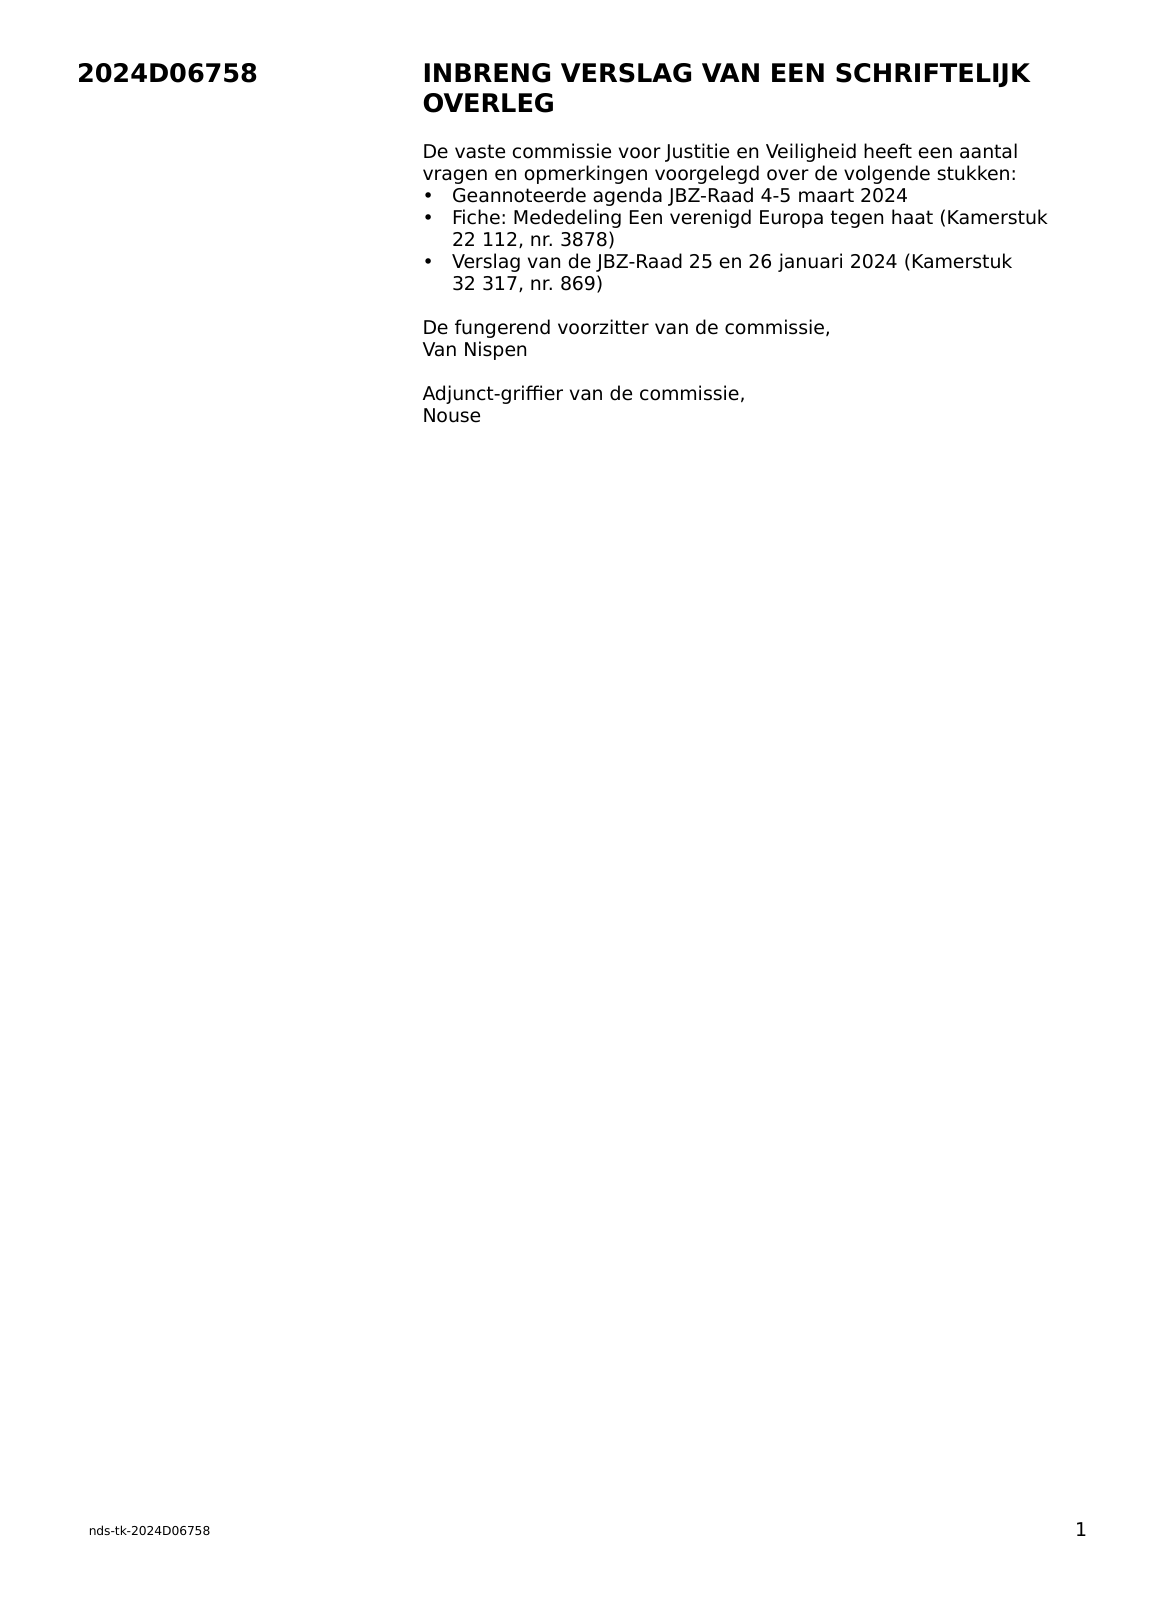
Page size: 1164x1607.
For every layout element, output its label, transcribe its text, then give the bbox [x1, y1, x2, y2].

text Adjunct-griffier van de commissie, [422, 383, 1087, 405]
text • Verslag van de JBZ-Raad 25 en 26 januari 2024 (Kamerstuk 32 317, nr. 869) [422, 251, 1087, 294]
text • Geannoteerde agenda JBZ-Raad 4-5 maart 2024 [422, 184, 1087, 207]
text • Fiche: Mededeling Een verenigd Europa tegen haat (Kamerstuk 22 112, nr. 3878) [422, 207, 1087, 251]
text Van Nispen [422, 339, 1087, 361]
text nds-tk-2024D06758 [88, 1524, 323, 1538]
text 2024D06758 INBRENG VERSLAG VAN EEN SCHRIFTELIJK OVERLEG [77, 59, 1087, 118]
text Nouse [422, 405, 1087, 427]
text De vaste commissie voor Justitie en Veiligheid heeft een aantal vragen en opmerkingen voorgelegd over de volgende stukken: [422, 141, 1087, 184]
text De fungerend voorzitter van de commissie, [422, 317, 1087, 339]
